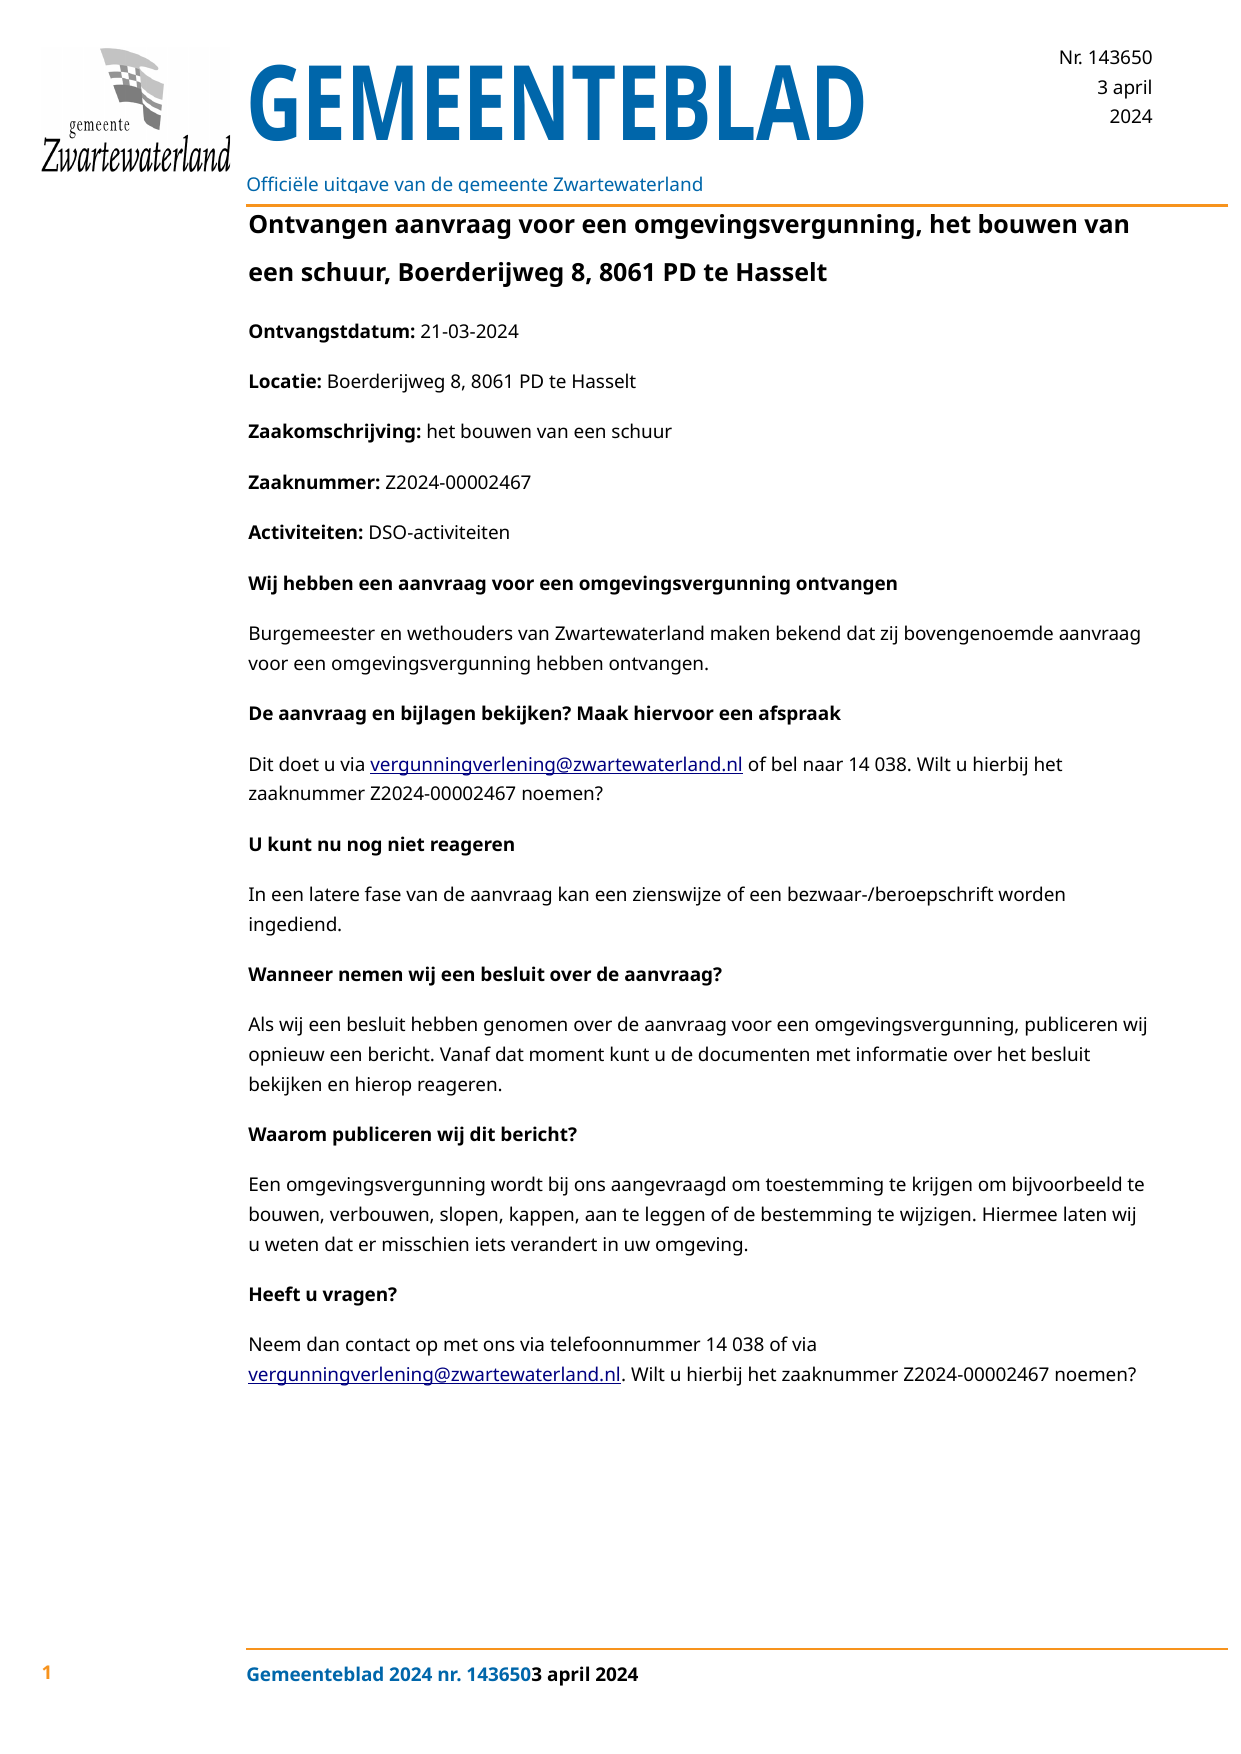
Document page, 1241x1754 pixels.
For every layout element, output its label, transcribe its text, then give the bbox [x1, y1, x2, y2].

picture [41, 47, 231, 172]
text Heeft u vragen? [248, 1281, 1152, 1307]
text U kunt nu nog niet reageren [248, 831, 1152, 857]
text Zaaknummer: Z2024-00002467 [248, 469, 1152, 495]
text Als wij een besluit hebben genomen over de aanvraag voor een omgevingsvergunning, publiceren wij opnieuw een bericht. Vanaf dat moment kunt u de documenten met informatie over het besluit bekijken en hierop reageren. [248, 1012, 1152, 1097]
text Waarom publiceren wij dit bericht? [248, 1121, 1152, 1147]
text De aanvraag en bijlagen bekijken? Maak hiervoor een afspraak [248, 700, 1152, 726]
text In een latere fase van de aanvraag kan een zienswijze of een bezwaar-/beroepschrift worden ingediend. [248, 881, 1152, 937]
text Ontvangen aanvraag voor een omgevingsvergunning, het bouwen van een schuur, Boerderijweg 8, 8061 PD te Hasselt [248, 207, 1152, 288]
text Locatie: Boerderijweg 8, 8061 PD te Hasselt [248, 368, 1152, 394]
text Activiteiten: DSO-activiteiten [248, 519, 1152, 545]
text Zaakomschrijving: het bouwen van een schuur [248, 419, 1152, 444]
text Dit doet u via vergunningverlening@zwartewaterland.nl of bel naar 14 038. Wilt u hierbij het zaaknummer Z2024-00002467 noemen? [248, 751, 1152, 806]
text Wanneer nemen wij een besluit over de aanvraag? [248, 961, 1152, 987]
text Burgemeester en wethouders van Zwartewaterland maken bekend dat zij bovengenoemde aanvraag voor een omgevingsvergunning hebben ontvangen. [248, 620, 1152, 676]
text Een omgevingsvergunning wordt bij ons aangevraagd om toestemming te krijgen om bijvoorbeeld te bouwen, verbouwen, slopen, kappen, aan te leggen of de bestemming te wijzigen. Hiermee laten wij u weten dat er misschien iets verandert in uw omgeving. [248, 1172, 1152, 1257]
text Neem dan contact op met ons via telefoonnummer 14 038 of via vergunningverlening@zwartewaterland.nl. Wilt u hierbij het zaaknummer Z2024-00002467 noemen? [248, 1332, 1152, 1387]
text Wij hebben een aanvraag voor een omgevingsvergunning ontvangen [248, 570, 1152, 596]
text Ontvangstdatum: 21-03-2024 [248, 318, 1152, 344]
